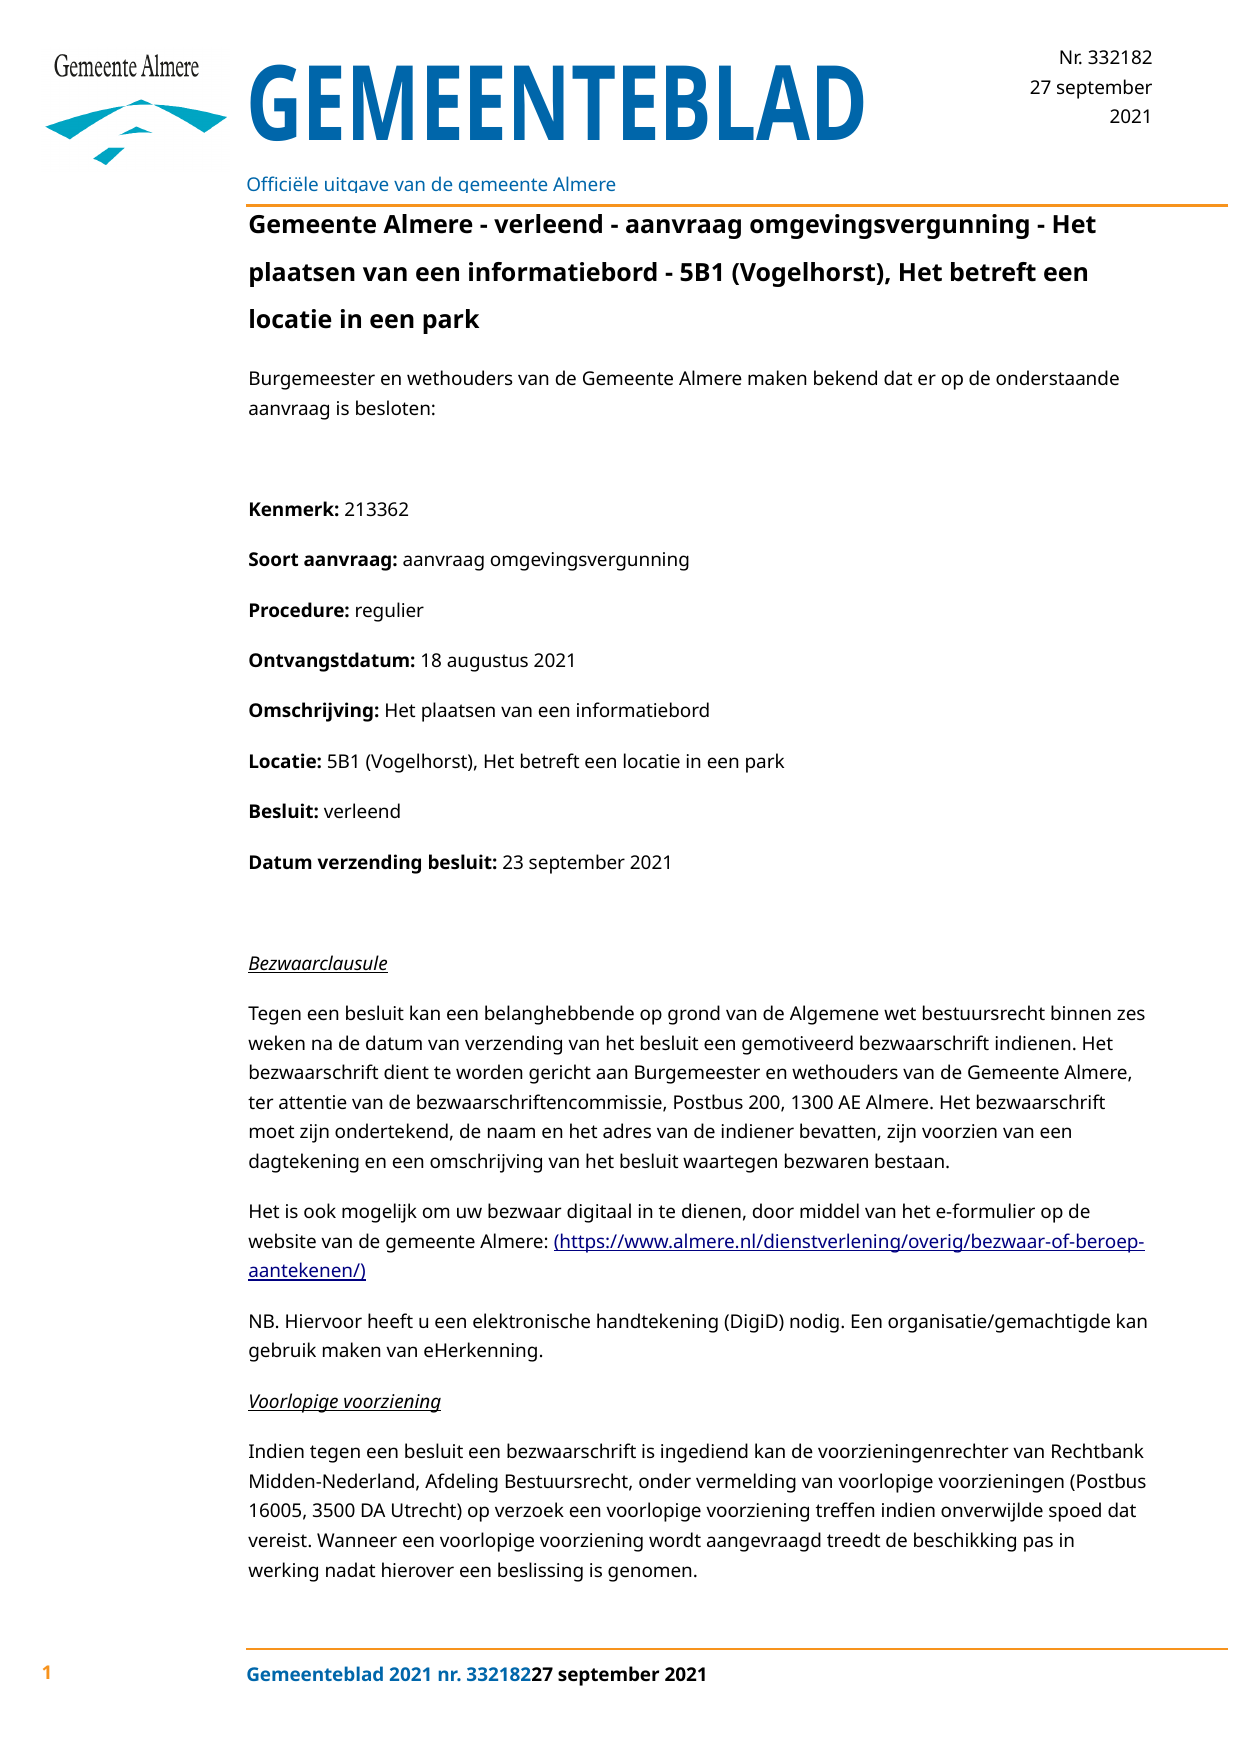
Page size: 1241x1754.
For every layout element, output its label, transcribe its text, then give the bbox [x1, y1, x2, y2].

picture [41, 47, 231, 172]
text Tegen een besluit kan een belanghebbende op grond van de Algemene wet bestuursrecht binnen zes weken na de datum van verzending van het besluit een gemotiveerd bezwaarschrift indienen. Het bezwaarschrift dient te worden gericht aan Burgemeester en wethouders van de Gemeente Almere, ter attentie van de bezwaarschriftencommissie, Postbus 200, 1300 AE Almere. Het bezwaarschrift moet zijn ondertekend, de naam en het adres van de indiener bevatten, zijn voorzien van een dagtekening en een omschrijving van het besluit waartegen bezwaren bestaan. [248, 1000, 1152, 1174]
text Procedure: regulier [248, 597, 1152, 622]
text Voorlopige voorziening [248, 1388, 1152, 1414]
text Gemeente Almere - verleend - aanvraag omgevingsvergunning - Het plaatsen van een informatiebord - 5B1 (Vogelhorst), Het betreft een locatie in een park [248, 207, 1152, 336]
text Burgemeester en wethouders van de Gemeente Almere maken bekend dat er op de onderstaande aanvraag is besloten: [248, 366, 1152, 421]
text Ontvangstdatum: 18 augustus 2021 [248, 647, 1152, 673]
text Bezwaarclausule [248, 950, 1152, 975]
text Besluit: verleend [248, 798, 1152, 824]
text Kenmerk: 213362 [248, 496, 1152, 522]
text Datum verzending besluit: 23 september 2021 [248, 849, 1152, 874]
text Indien tegen een besluit een bezwaarschrift is ingediend kan de voorzieningenrechter van Rechtbank Midden-Nederland, Afdeling Bestuursrecht, onder vermelding van voorlopige voorzieningen (Postbus 16005, 3500 DA Utrecht) op verzoek een voorlopige voorziening treffen indien onverwijlde spoed dat vereist. Wanneer een voorlopige voorziening wordt aangevraagd treedt de beschikking pas in werking nadat hierover een beslissing is genomen. [248, 1438, 1152, 1582]
text NB. Hiervoor heeft u een elektronische handtekening (DigiD) nodig. Een organisatie/gemachtigde kan gebruik maken van eHerkenning. [248, 1308, 1152, 1363]
text Locatie: 5B1 (Vogelhorst), Het betreft een locatie in een park [248, 748, 1152, 774]
text Het is ook mogelijk om uw bezwaar digitaal in te dienen, door middel van het e-formulier op de website van de gemeente Almere: (https://www.almere.nl/dienstverlening/overig/bezwaar-of-beroep-aantekenen/) [248, 1198, 1152, 1283]
text Soort aanvraag: aanvraag omgevingsvergunning [248, 546, 1152, 572]
text Omschrijving: Het plaatsen van een informatiebord [248, 698, 1152, 723]
